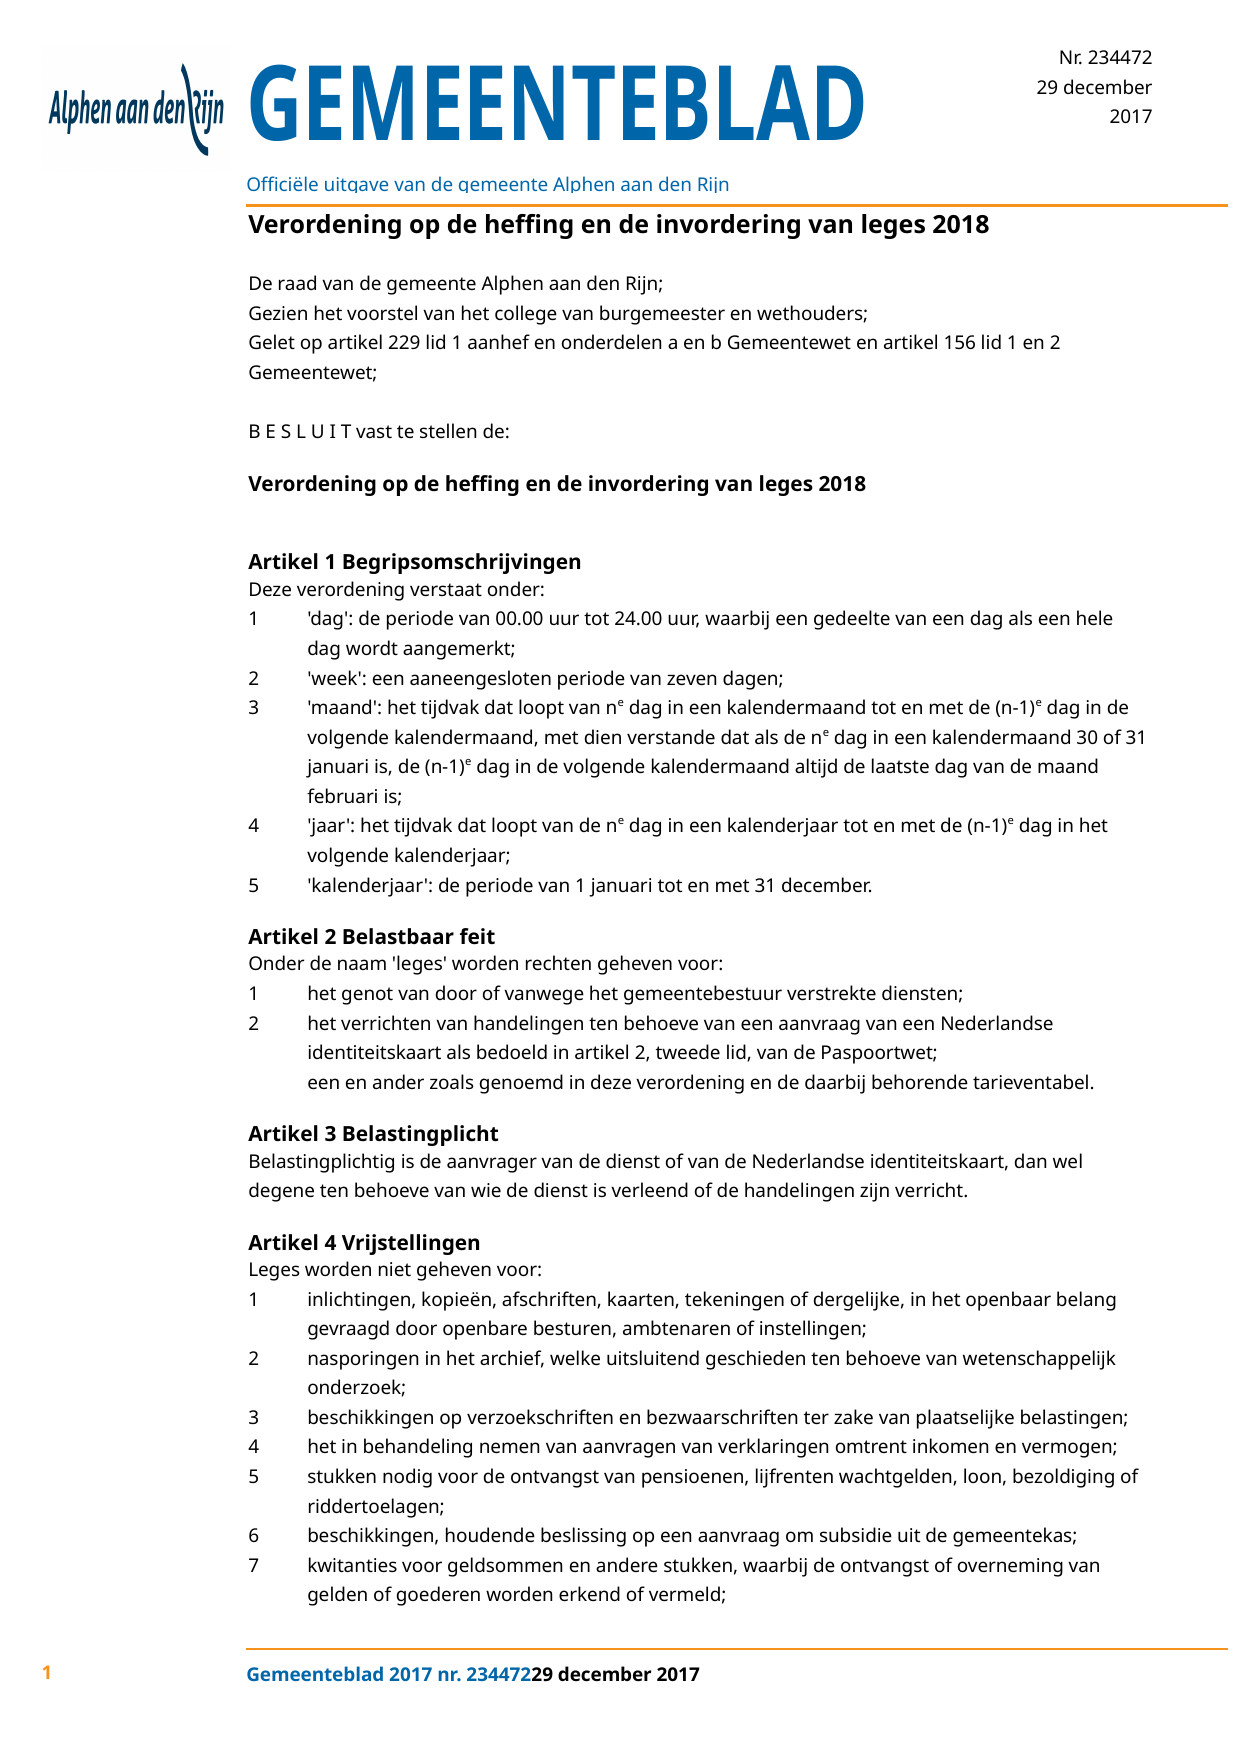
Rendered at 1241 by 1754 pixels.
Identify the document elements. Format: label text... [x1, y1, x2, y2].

text Deze verordening verstaat onder: [248, 576, 1152, 602]
list het genot van door of vanwege het gemeentebestuur verstrekte diensten; [248, 980, 1152, 1006]
list 'week': een aaneengesloten periode van zeven dagen; [248, 665, 1152, 690]
list kwitanties voor geldsommen en andere stukken, waarbij de ontvangst of overneming van gelden of goederen worden erkend of vermeld; [248, 1552, 1152, 1607]
list nasporingen in het archief, welke uitsluitend geschieden ten behoeve van wetenschappelijk onderzoek; [248, 1345, 1152, 1400]
list inlichtingen, kopieën, afschriften, kaarten, tekeningen of dergelijke, in het openbaar belang gevraagd door openbare besturen, ambtenaren of instellingen; [248, 1286, 1152, 1341]
text B E S L U I T vast te stellen de: [248, 418, 1152, 444]
text De raad van de gemeente Alphen aan den Rijn; [248, 270, 1152, 296]
list 'jaar': het tijdvak dat loopt van de ne dag in een kalenderjaar tot en met de (n-1)e dag in het volgende kalenderjaar; [248, 813, 1152, 868]
text Artikel 3 Belastingplicht [248, 1119, 1152, 1148]
text Artikel 2 Belastbaar feit [248, 922, 1152, 951]
list beschikkingen, houdende beslissing op een aanvraag om subsidie uit de gemeentekas; [248, 1522, 1152, 1548]
text Gelet op artikel 229 lid 1 aanhef en onderdelen a en b Gemeentewet en artikel 156 lid 1 en 2 Gemeentewet; [248, 329, 1152, 385]
list het in behandeling nemen van aanvragen van verklaringen omtrent inkomen en vermogen; [248, 1434, 1152, 1459]
text Gezien het voorstel van het college van burgemeester en wethouders; [248, 300, 1152, 326]
text Verordening op de heffing en de invordering van leges 2018 [248, 207, 1152, 241]
list het verrichten van handelingen ten behoeve van een aanvraag van een Nederlandse identiteitskaart als bedoeld in artikel 2, tweede lid, van de Paspoortwet; [248, 1010, 1152, 1065]
list 'maand': het tijdvak dat loopt van ne dag in een kalendermaand tot en met de (n-1)e dag in de volgende kalendermaand, met dien verstande dat als de ne dag in een kalendermaand 30 of 31 januari is, de (n-1)e dag in de volgende kalendermaand altijd de laatste dag van de maand februari is; [248, 694, 1152, 809]
list 'kalenderjaar': de periode van 1 januari tot en met 31 december. [248, 872, 1152, 897]
text Artikel 1 Begripsomschrijvingen [248, 547, 1152, 576]
text Onder de naam 'leges' worden rechten geheven voor: [248, 951, 1152, 976]
list stukken nodig voor de ontvangst van pensioenen, lijfrenten wachtgelden, loon, bezoldiging of riddertoelagen; [248, 1463, 1152, 1519]
text Belastingplichtig is de aanvrager van de dienst of van de Nederlandse identiteitskaart, dan wel degene ten behoeve van wie de dienst is verleend of de handelingen zijn verricht. [248, 1148, 1152, 1203]
list een en ander zoals genoemd in deze verordening en de daarbij behorende tarieventabel. [248, 1069, 1152, 1095]
text Artikel 4 Vrijstellingen [248, 1228, 1152, 1256]
list 'dag': de periode van 00.00 uur tot 24.00 uur, waarbij een gedeelte van een dag als een hele dag wordt aangemerkt; [248, 606, 1152, 661]
picture [41, 47, 231, 172]
text Verordening op de heffing en de invordering van leges 2018 [248, 469, 1152, 497]
text Leges worden niet geheven voor: [248, 1256, 1152, 1282]
list beschikkingen op verzoekschriften en bezwaarschriften ter zake van plaatselijke belastingen; [248, 1404, 1152, 1430]
